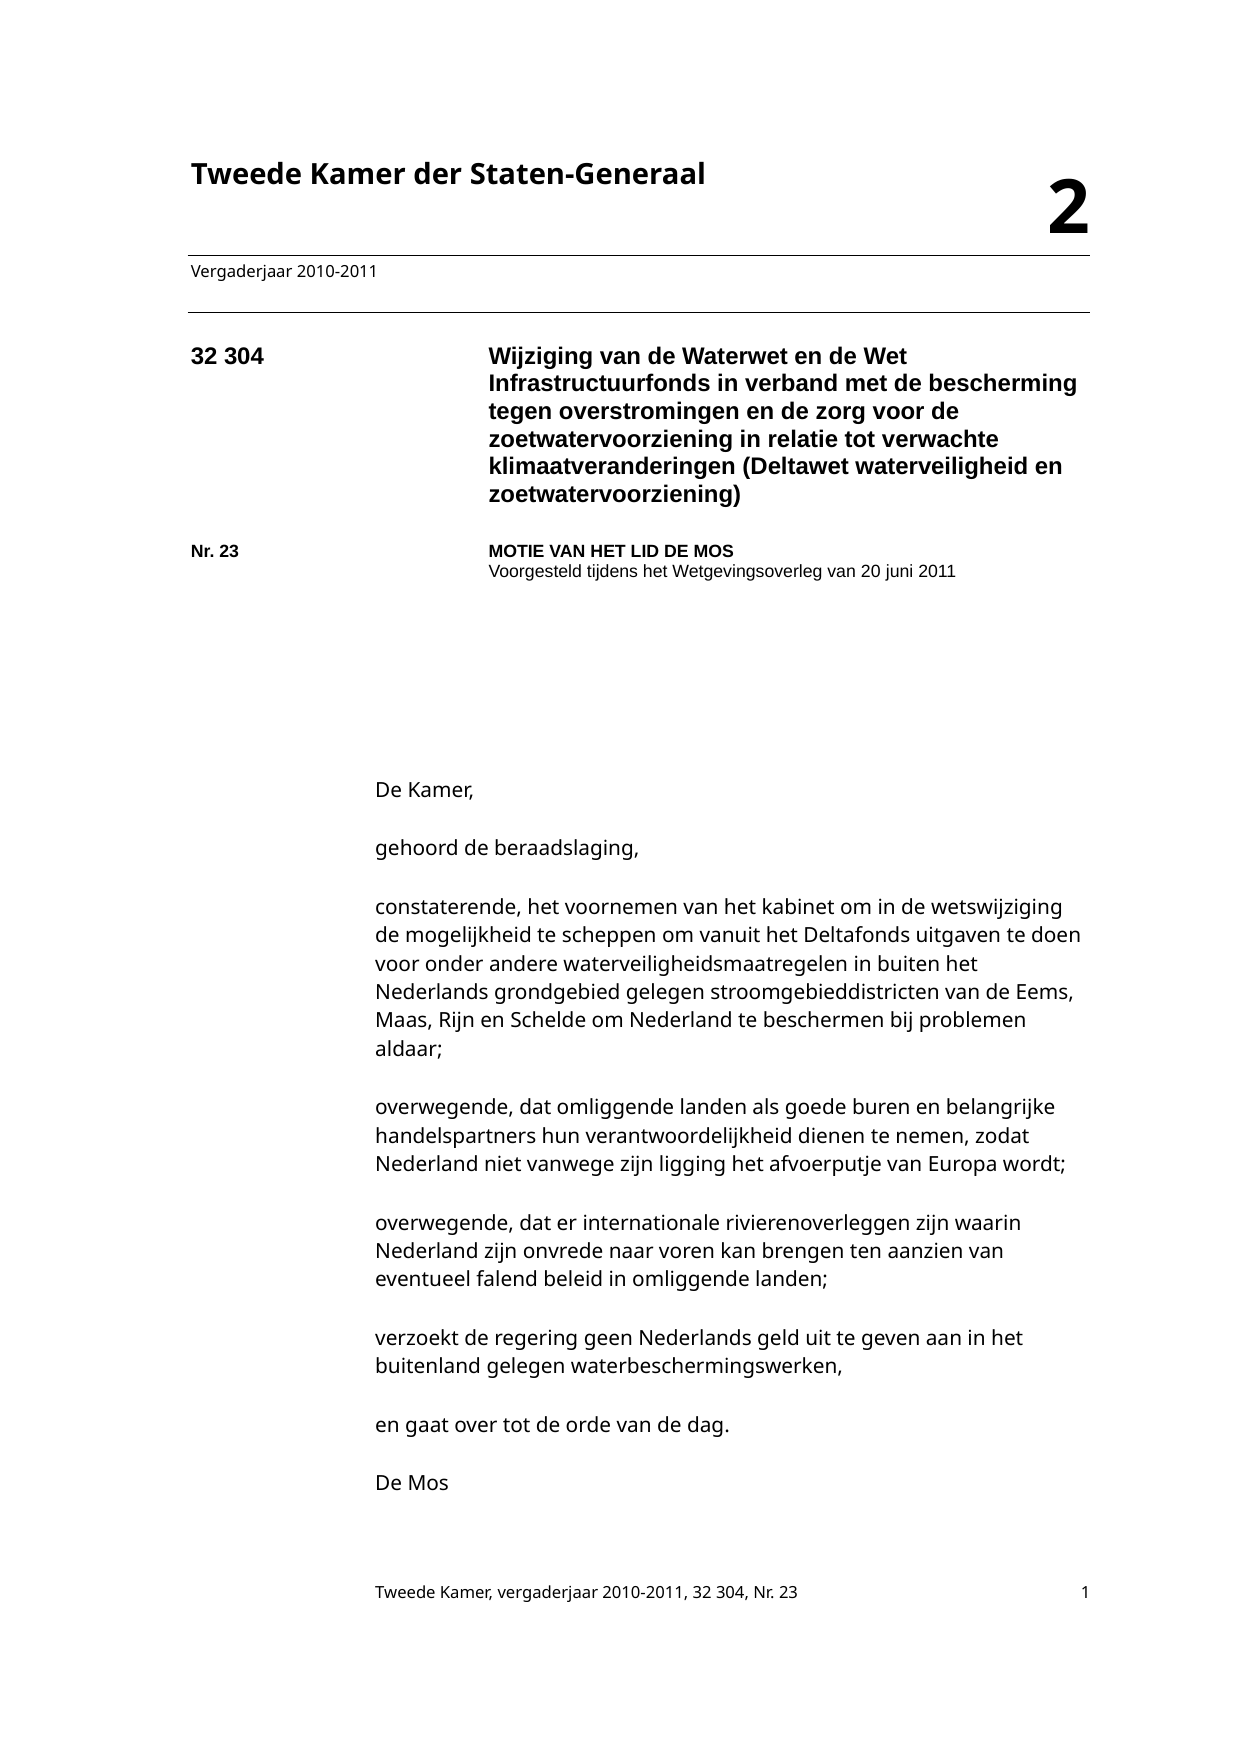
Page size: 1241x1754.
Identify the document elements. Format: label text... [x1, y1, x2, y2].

table_header Tweede Kamer der Staten-Generaal [188, 150, 909, 255]
text constaterende, het voornemen van het kabinet om in de wetswijziging de mogelijkheid te scheppen om vanuit het Deltafonds uitgaven te doen voor onder andere waterveiligheidsmaatregelen in buiten het Nederlands grondgebied gelegen stroomgebieddistricten van de Eems, Maas, Rijn en Schelde om Nederland te beschermen bij problemen aldaar; [375, 892, 1090, 1062]
table_cell [485, 313, 1090, 339]
table_cell [485, 256, 1090, 312]
text overwegende, dat omliggende landen als goede buren en belangrijke handelspartners hun verantwoordelijkheid dienen te nemen, zodat Nederland niet vanwege zijn ligging het afvoerputje van Europa wordt; [375, 1092, 1090, 1178]
text De Mos [375, 1468, 1090, 1497]
text overwegende, dat er internationale rivierenoverleggen zijn waarin Nederland zijn onvrede naar voren kan brengen ten aanzien van eventueel falend beleid in omliggende landen; [375, 1208, 1090, 1293]
text De Kamer, [375, 775, 1090, 803]
text gehoord de beraadslaging, [375, 833, 1090, 862]
text en gaat over tot de orde van de dag. [375, 1410, 1090, 1438]
table_cell Wijziging van de Waterwet en de Wet Infrastructuurfonds in verband met de bescherming tegen overstromingen en de zorg voor de zoetwatervoorziening in relatie tot verwachte klimaatveranderingen (Deltawet waterveiligheid en zoetwatervoorziening) [485, 339, 1090, 537]
table_cell [188, 313, 485, 339]
table_cell Nr. 23 [188, 538, 485, 656]
table_cell Vergaderjaar 2010-2011 [188, 256, 485, 312]
table_cell MOTIE VAN HET LID DE MOS Voorgesteld tijdens het Wetgevingsoverleg van 20 juni 2011 [485, 538, 1090, 656]
table_cell 32 304 [188, 339, 485, 537]
text verzoekt de regering geen Nederlands geld uit te geven aan in het buitenland gelegen waterbeschermingswerken, [375, 1323, 1090, 1380]
table_header 2 [910, 150, 1090, 255]
